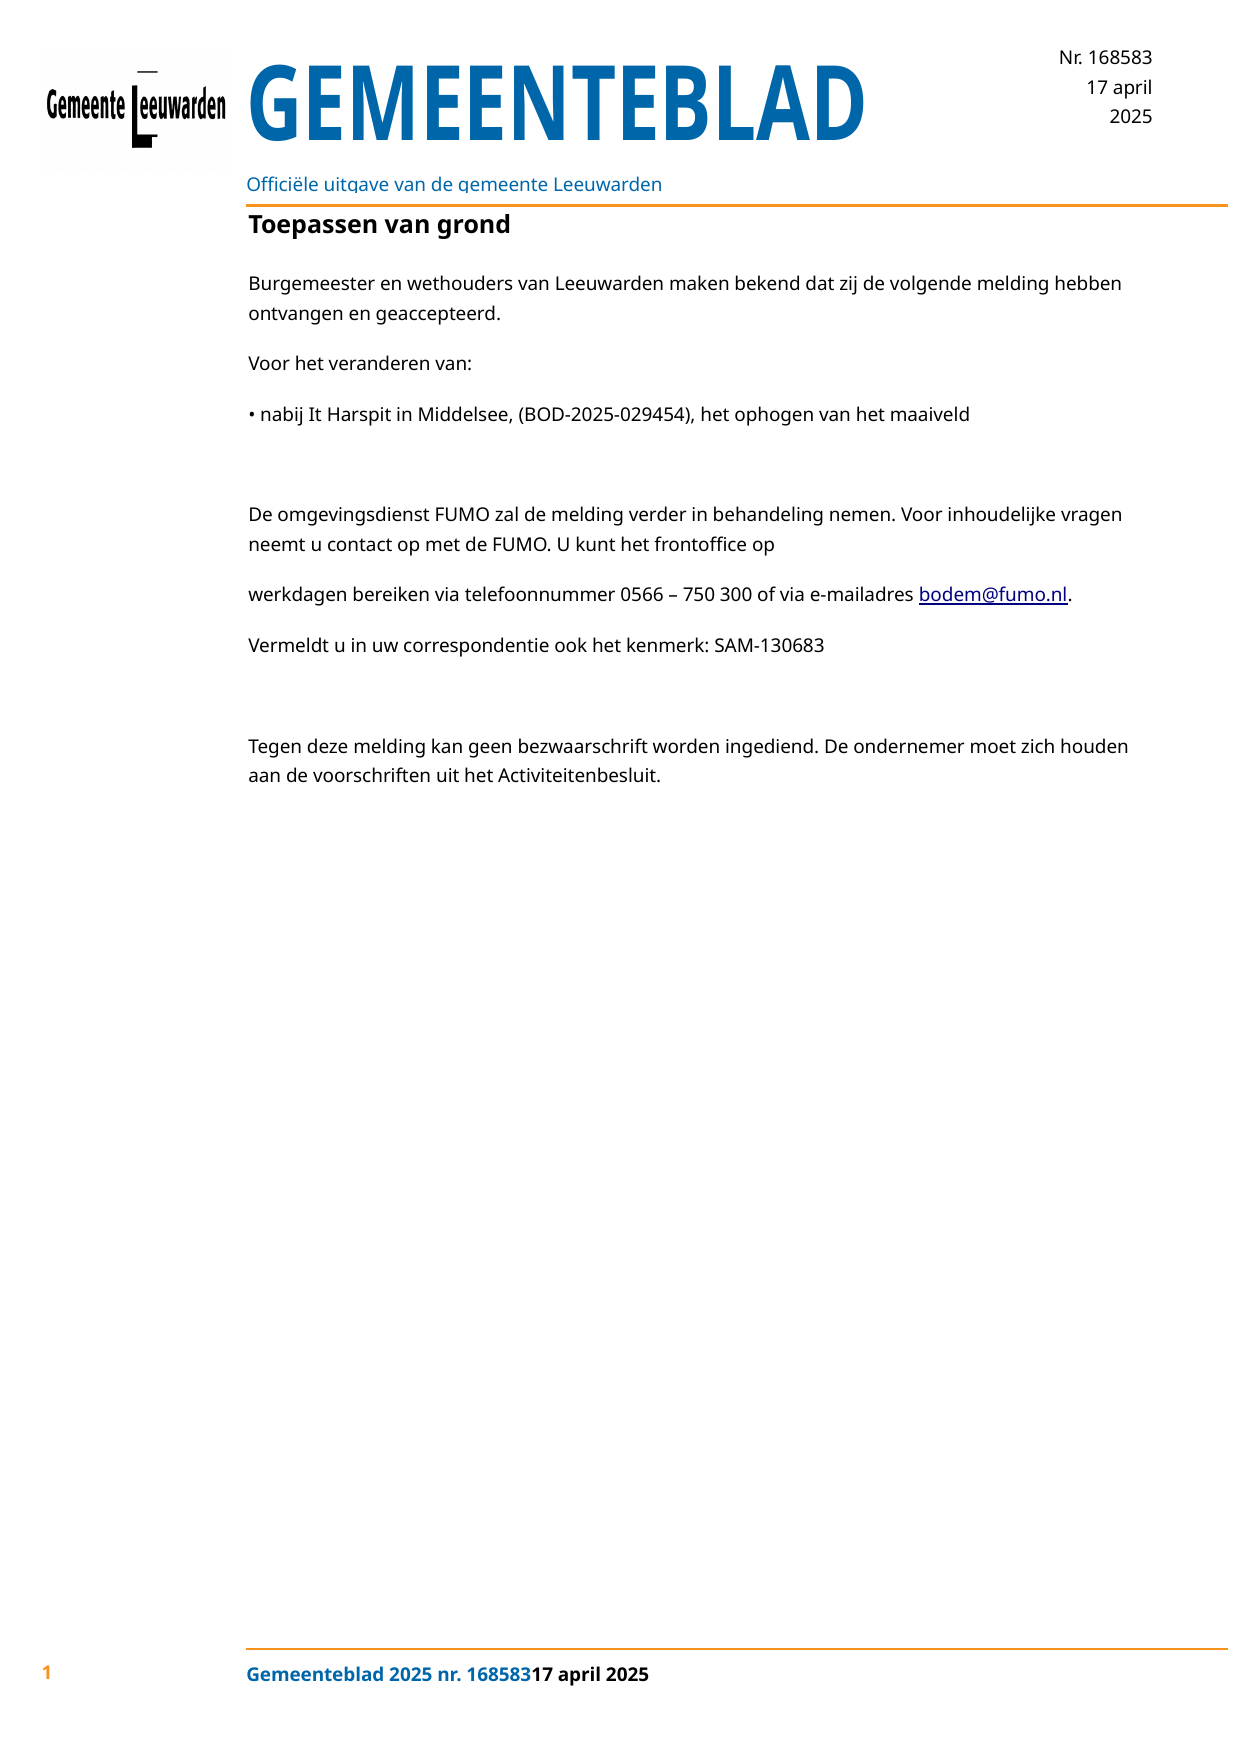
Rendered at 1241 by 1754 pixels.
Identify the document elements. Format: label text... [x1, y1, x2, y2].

text Vermeldt u in uw correspondentie ook het kenmerk: SAM-130683 [248, 632, 1152, 658]
text Burgemeester en wethouders van Leeuwarden maken bekend dat zij de volgende melding hebben ontvangen en geaccepteerd. [248, 270, 1152, 326]
text • nabij It Harspit in Middelsee, (BOD-2025-029454), het ophogen van het maaiveld [248, 401, 1152, 426]
text Tegen deze melding kan geen bezwaarschrift worden ingediend. De ondernemer moet zich houden aan de voorschriften uit het Activiteitenbesluit. [248, 733, 1152, 788]
text De omgevingsdienst FUMO zal de melding verder in behandeling nemen. Voor inhoudelijke vragen neemt u contact op met de FUMO. U kunt het frontoffice op [248, 502, 1152, 557]
picture [41, 47, 231, 172]
text werkdagen bereiken via telefoonnummer 0566 – 750 300 of via e-mailadres bodem@fumo.nl. [248, 582, 1152, 607]
text Voor het veranderen van: [248, 350, 1152, 376]
text Toepassen van grond [248, 207, 1152, 241]
